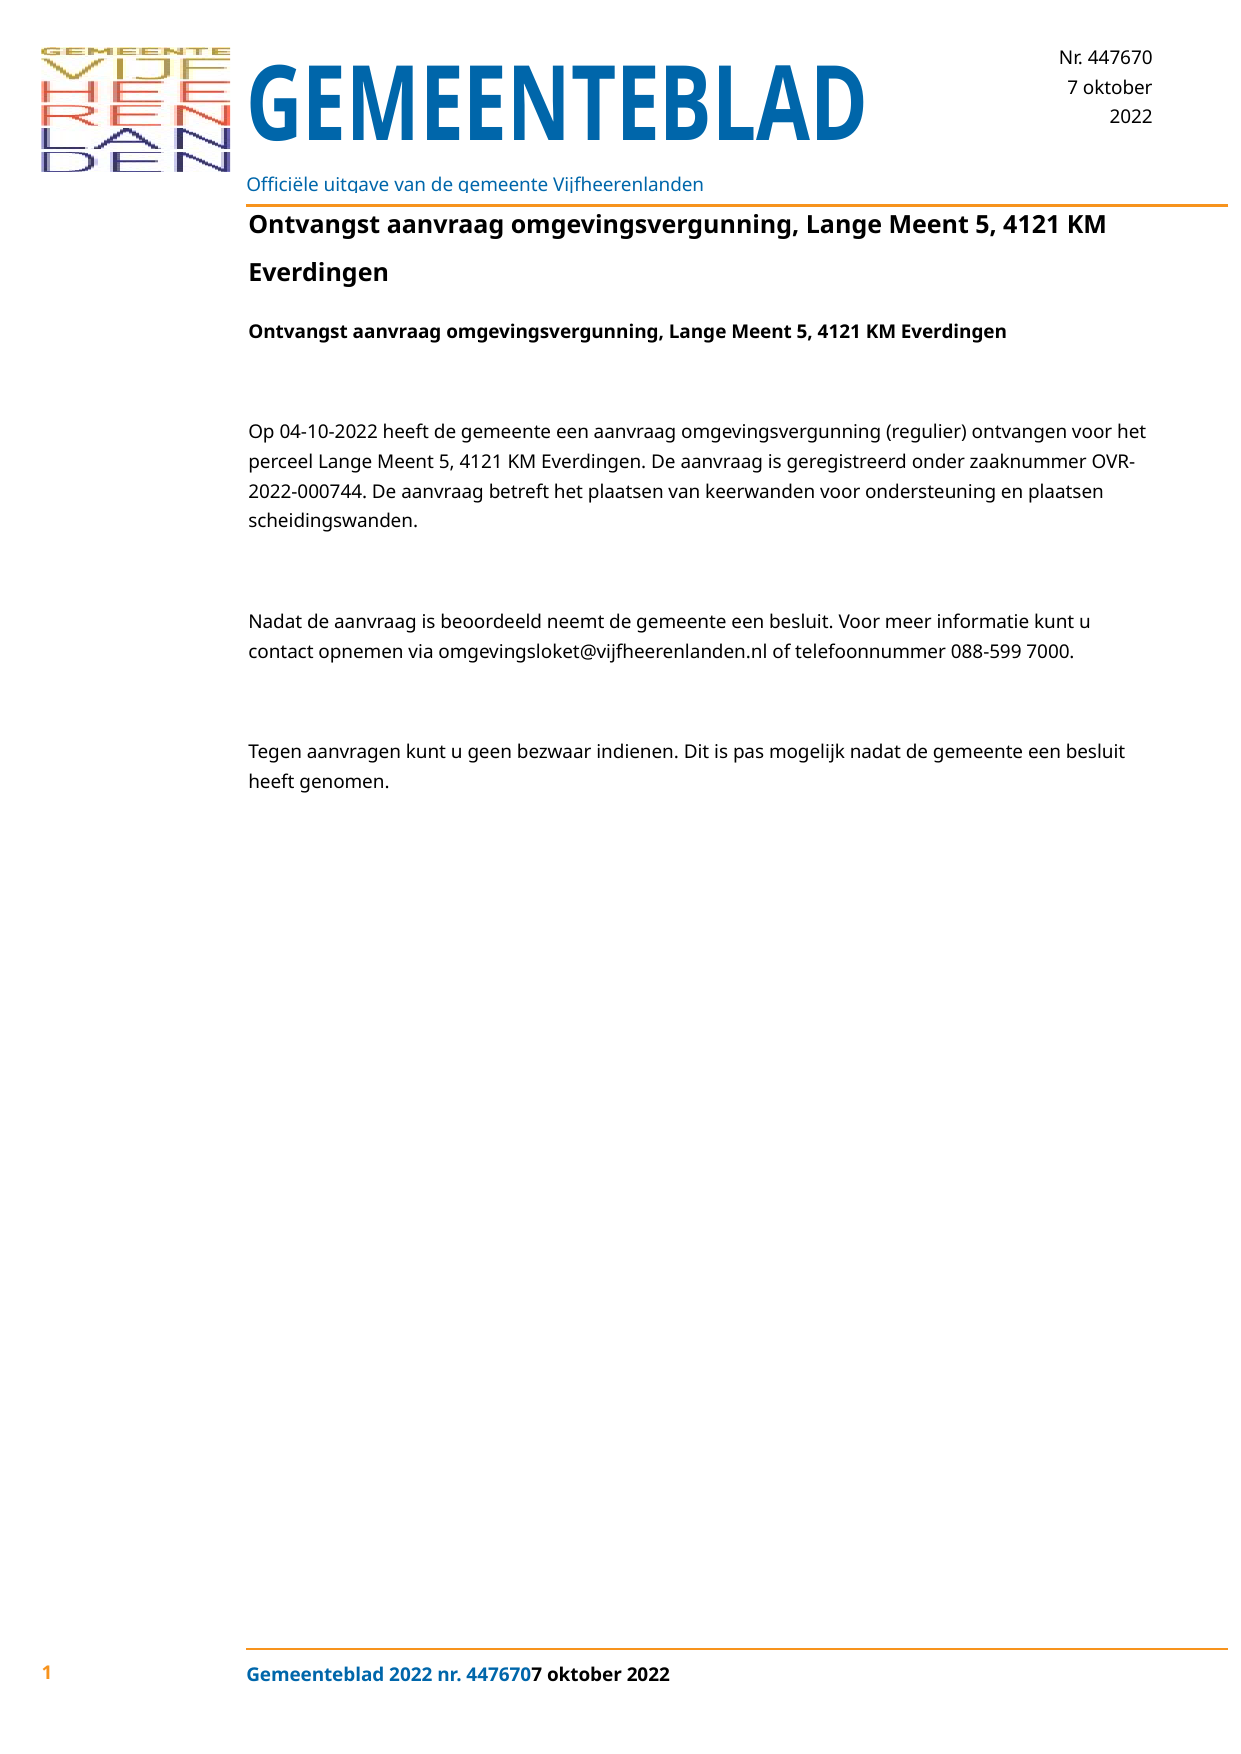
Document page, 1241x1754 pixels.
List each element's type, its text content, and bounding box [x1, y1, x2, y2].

text Ontvangst aanvraag omgevingsvergunning, Lange Meent 5, 4121 KM Everdingen [248, 207, 1152, 288]
text Op 04-10-2022 heeft de gemeente een aanvraag omgevingsvergunning (regulier) ontvangen voor het perceel Lange Meent 5, 4121 KM Everdingen. De aanvraag is geregistreerd onder zaaknummer OVR-2022-000744. De aanvraag betreft het plaatsen van keerwanden voor ondersteuning en plaatsen scheidingswanden. [248, 419, 1152, 533]
text Tegen aanvragen kunt u geen bezwaar indienen. Dit is pas mogelijk nadat de gemeente een besluit heeft genomen. [248, 739, 1152, 794]
picture [41, 47, 231, 172]
text Nadat de aanvraag is beoordeeld neemt de gemeente een besluit. Voor meer informatie kunt u contact opnemen via omgevingsloket@vijfheerenlanden.nl of telefoonnummer 088-599 7000. [248, 608, 1152, 664]
text Ontvangst aanvraag omgevingsvergunning, Lange Meent 5, 4121 KM Everdingen [248, 318, 1152, 344]
